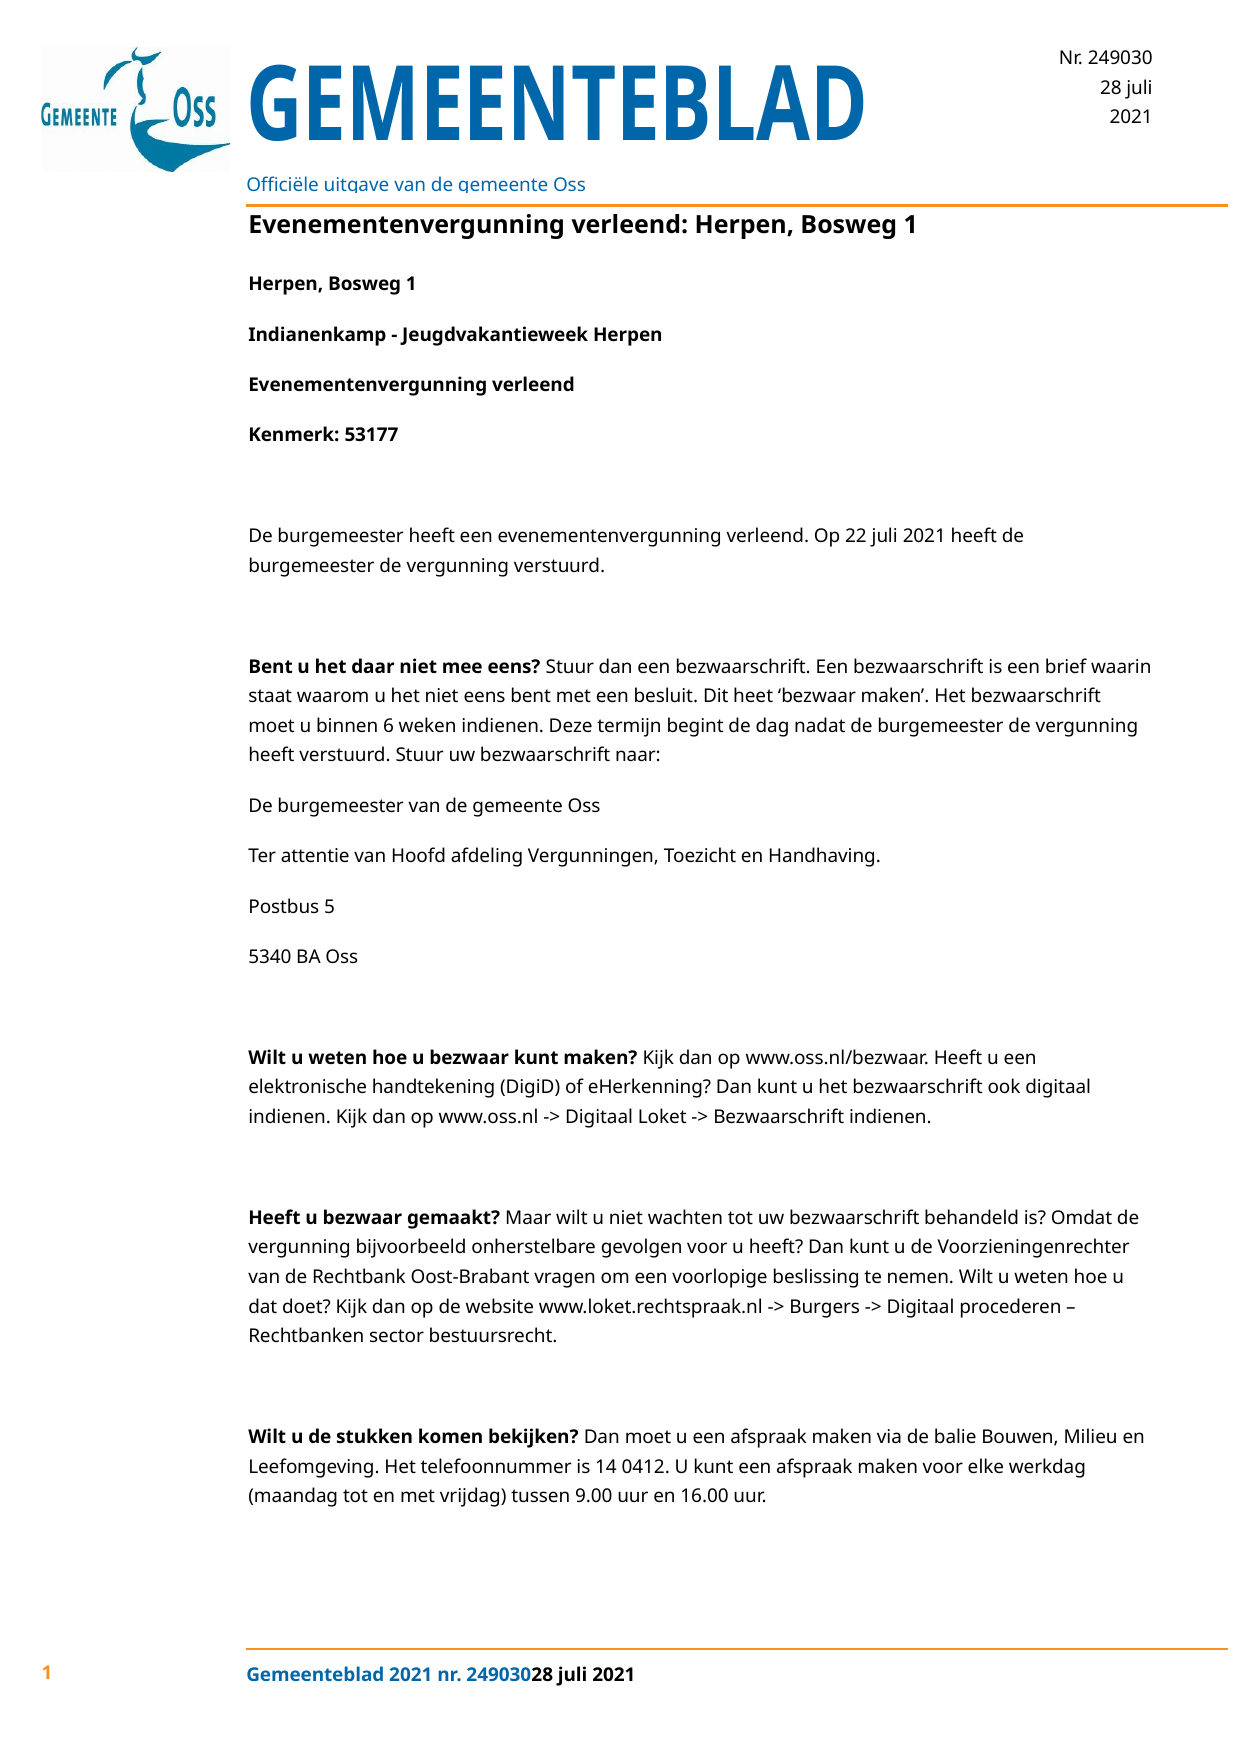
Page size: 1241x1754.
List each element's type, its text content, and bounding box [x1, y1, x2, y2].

text Herpen, Bosweg 1 [248, 270, 1152, 296]
text Postbus 5 [248, 893, 1152, 918]
text Ter attentie van Hoofd afdeling Vergunningen, Toezicht en Handhaving. [248, 842, 1152, 868]
text De burgemeester van de gemeente Oss [248, 792, 1152, 818]
picture [41, 47, 231, 172]
text Wilt u de stukken komen bekijken? Dan moet u een afspraak maken via de balie Bouwen, Milieu en Leefomgeving. Het telefoonnummer is 14 0412. U kunt een afspraak maken voor elke werkdag (maandag tot en met vrijdag) tussen 9.00 uur en 16.00 uur. [248, 1423, 1152, 1508]
text Evenementenvergunning verleend [248, 371, 1152, 397]
text Evenementenvergunning verleend: Herpen, Bosweg 1 [248, 207, 1152, 241]
text Kenmerk: 53177 [248, 422, 1152, 447]
text 5340 BA Oss [248, 943, 1152, 969]
text Bent u het daar niet mee eens? Stuur dan een bezwaarschrift. Een bezwaarschrift is een brief waarin staat waarom u het niet eens bent met een besluit. Dit heet ‘bezwaar maken’. Het bezwaarschrift moet u binnen 6 weken indienen. Deze termijn begint de dag nadat de burgemeester de vergunning heeft verstuurd. Stuur uw bezwaarschrift naar: [248, 653, 1152, 767]
text Wilt u weten hoe u bezwaar kunt maken? Kijk dan op www.oss.nl/bezwaar. Heeft u een elektronische handtekening (DigiD) of eHerkenning? Dan kunt u het bezwaarschrift ook digitaal indienen. Kijk dan op www.oss.nl -> Digitaal Loket -> Bezwaarschrift indienen. [248, 1044, 1152, 1129]
text De burgemeester heeft een evenementenvergunning verleend. Op 22 juli 2021 heeft de burgemeester de vergunning verstuurd. [248, 522, 1152, 578]
text Indianenkamp - Jeugdvakantieweek Herpen [248, 321, 1152, 346]
text Heeft u bezwaar gemaakt? Maar wilt u niet wachten tot uw bezwaarschrift behandeld is? Omdat de vergunning bijvoorbeeld onherstelbare gevolgen voor u heeft? Dan kunt u de Voorzieningenrechter van de Rechtbank Oost-Brabant vragen om een voorlopige beslissing te nemen. Wilt u weten hoe u dat doet? Kijk dan op de website www.loket.rechtspraak.nl -> Burgers -> Digitaal procederen – Rechtbanken sector bestuursrecht. [248, 1204, 1152, 1348]
